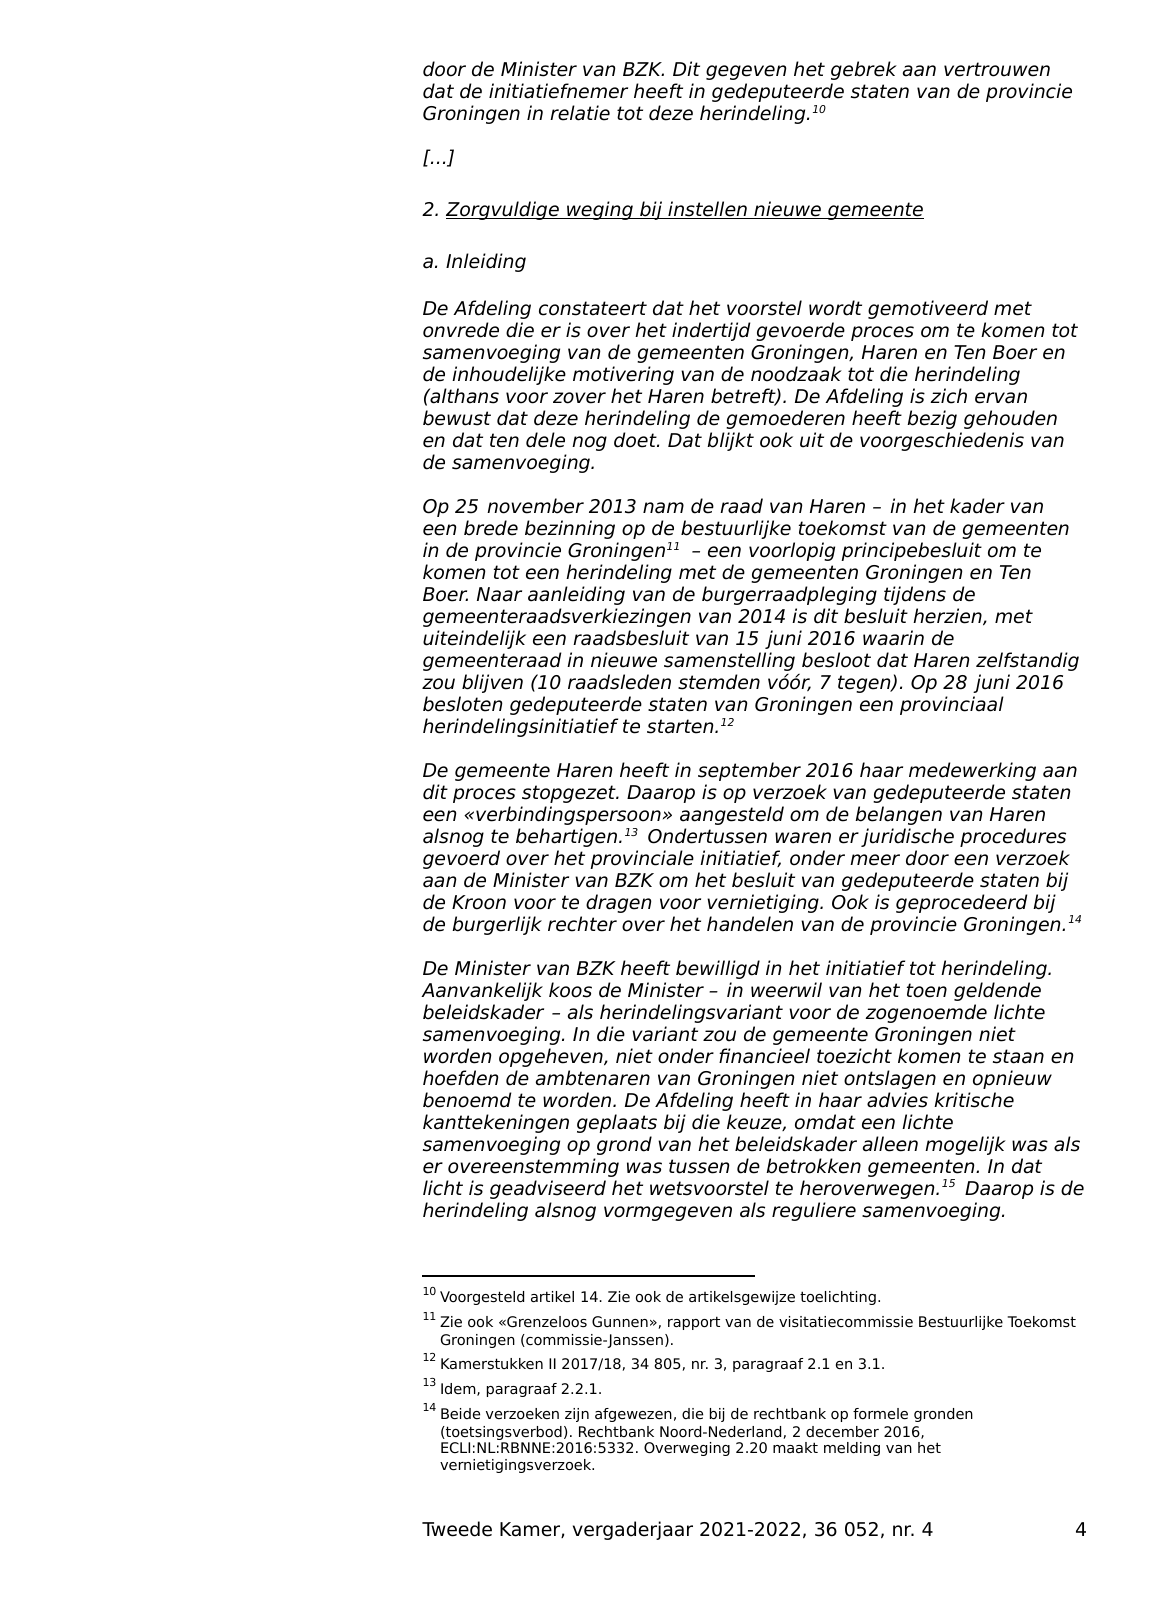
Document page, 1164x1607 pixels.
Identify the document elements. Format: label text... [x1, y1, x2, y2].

text Kamerstukken II 2017/18, 34 805, nr. 3, paragraaf 2.1 en 3.1. [422, 1352, 1087, 1374]
text Voorgesteld artikel 14. Zie ook de artikelsgewijze toelichting. [422, 1285, 1087, 1307]
text Op 25 november 2013 nam de raad van Haren – in het kader van een brede bezinning op de bestuurlijke toekomst van de gemeenten in de provincie Groningen – een voorlopig principebesluit om te komen tot een herindeling met de gemeenten Groningen en Ten Boer. Naar aanleiding van de burgerraadpleging tijdens de gemeenteraadsverkiezingen van 2014 is dit besluit herzien, met uiteindelijk een raadsbesluit van 15 juni 2016 waarin de gemeenteraad in nieuwe samenstelling besloot dat Haren zelfstandig zou blijven (10 raadsleden stemden vóór, 7 tegen). Op 28 juni 2016 besloten gedeputeerde staten van Groningen een provinciaal herindelingsinitiatief te starten. [422, 496, 1087, 738]
text Idem, paragraaf 2.2.1. [422, 1377, 1087, 1399]
text Beide verzoeken zijn afgewezen, die bij de rechtbank op formele gronden (toetsingsverbod). Rechtbank Noord-Nederland, 2 december 2016, ECLI:NL:RBNNE:2016:5332. Overweging 2.20 maakt melding van het vernietigingsverzoek. [422, 1402, 1087, 1474]
text [...] [422, 147, 1087, 169]
text De Afdeling constateert dat het voorstel wordt gemotiveerd met onvrede die er is over het indertijd gevoerde proces om te komen tot samenvoeging van de gemeenten Groningen, Haren en Ten Boer en de inhoudelijke motivering van de noodzaak tot die herindeling (althans voor zover het Haren betreft). De Afdeling is zich ervan bewust dat deze herindeling de gemoederen heeft bezig gehouden en dat ten dele nog doet. Dat blijkt ook uit de voorgeschiedenis van de samenvoeging. [422, 298, 1087, 474]
subtitle a. Inleiding [422, 251, 1087, 273]
text door de Minister van BZK. Dit gegeven het gebrek aan vertrouwen dat de initiatiefnemer heeft in gedeputeerde staten van de provincie Groningen in relatie tot deze herindeling. [422, 59, 1087, 125]
text Zie ook «Grenzeloos Gunnen», rapport van de visitatiecommissie Bestuurlijke Toekomst Groningen (commissie-Janssen). [422, 1310, 1087, 1349]
text De gemeente Haren heeft in september 2016 haar medewerking aan dit proces stopgezet. Daarop is op verzoek van gedeputeerde staten een «verbindingspersoon» aangesteld om de belangen van Haren alsnog te behartigen. Ondertussen waren er juridische procedures gevoerd over het provinciale initiatief, onder meer door een verzoek aan de Minister van BZK om het besluit van gedeputeerde staten bij de Kroon voor te dragen voor vernietiging. Ook is geprocedeerd bij de burgerlijk rechter over het handelen van de provincie Groningen. [422, 760, 1087, 936]
subtitle 2. Zorgvuldige weging bij instellen nieuwe gemeente [422, 199, 1087, 221]
text De Minister van BZK heeft bewilligd in het initiatief tot herindeling. Aanvankelijk koos de Minister – in weerwil van het toen geldende beleidskader – als herindelingsvariant voor de zogenoemde lichte samenvoeging. In die variant zou de gemeente Groningen niet worden opgeheven, niet onder financieel toezicht komen te staan en hoefden de ambtenaren van Groningen niet ontslagen en opnieuw benoemd te worden. De Afdeling heeft in haar advies kritische kanttekeningen geplaats bij die keuze, omdat een lichte samenvoeging op grond van het beleidskader alleen mogelijk was als er overeenstemming was tussen de betrokken gemeenten. In dat licht is geadviseerd het wetsvoorstel te heroverwegen. Daarop is de herindeling alsnog vormgegeven als reguliere samenvoeging. [422, 958, 1087, 1222]
